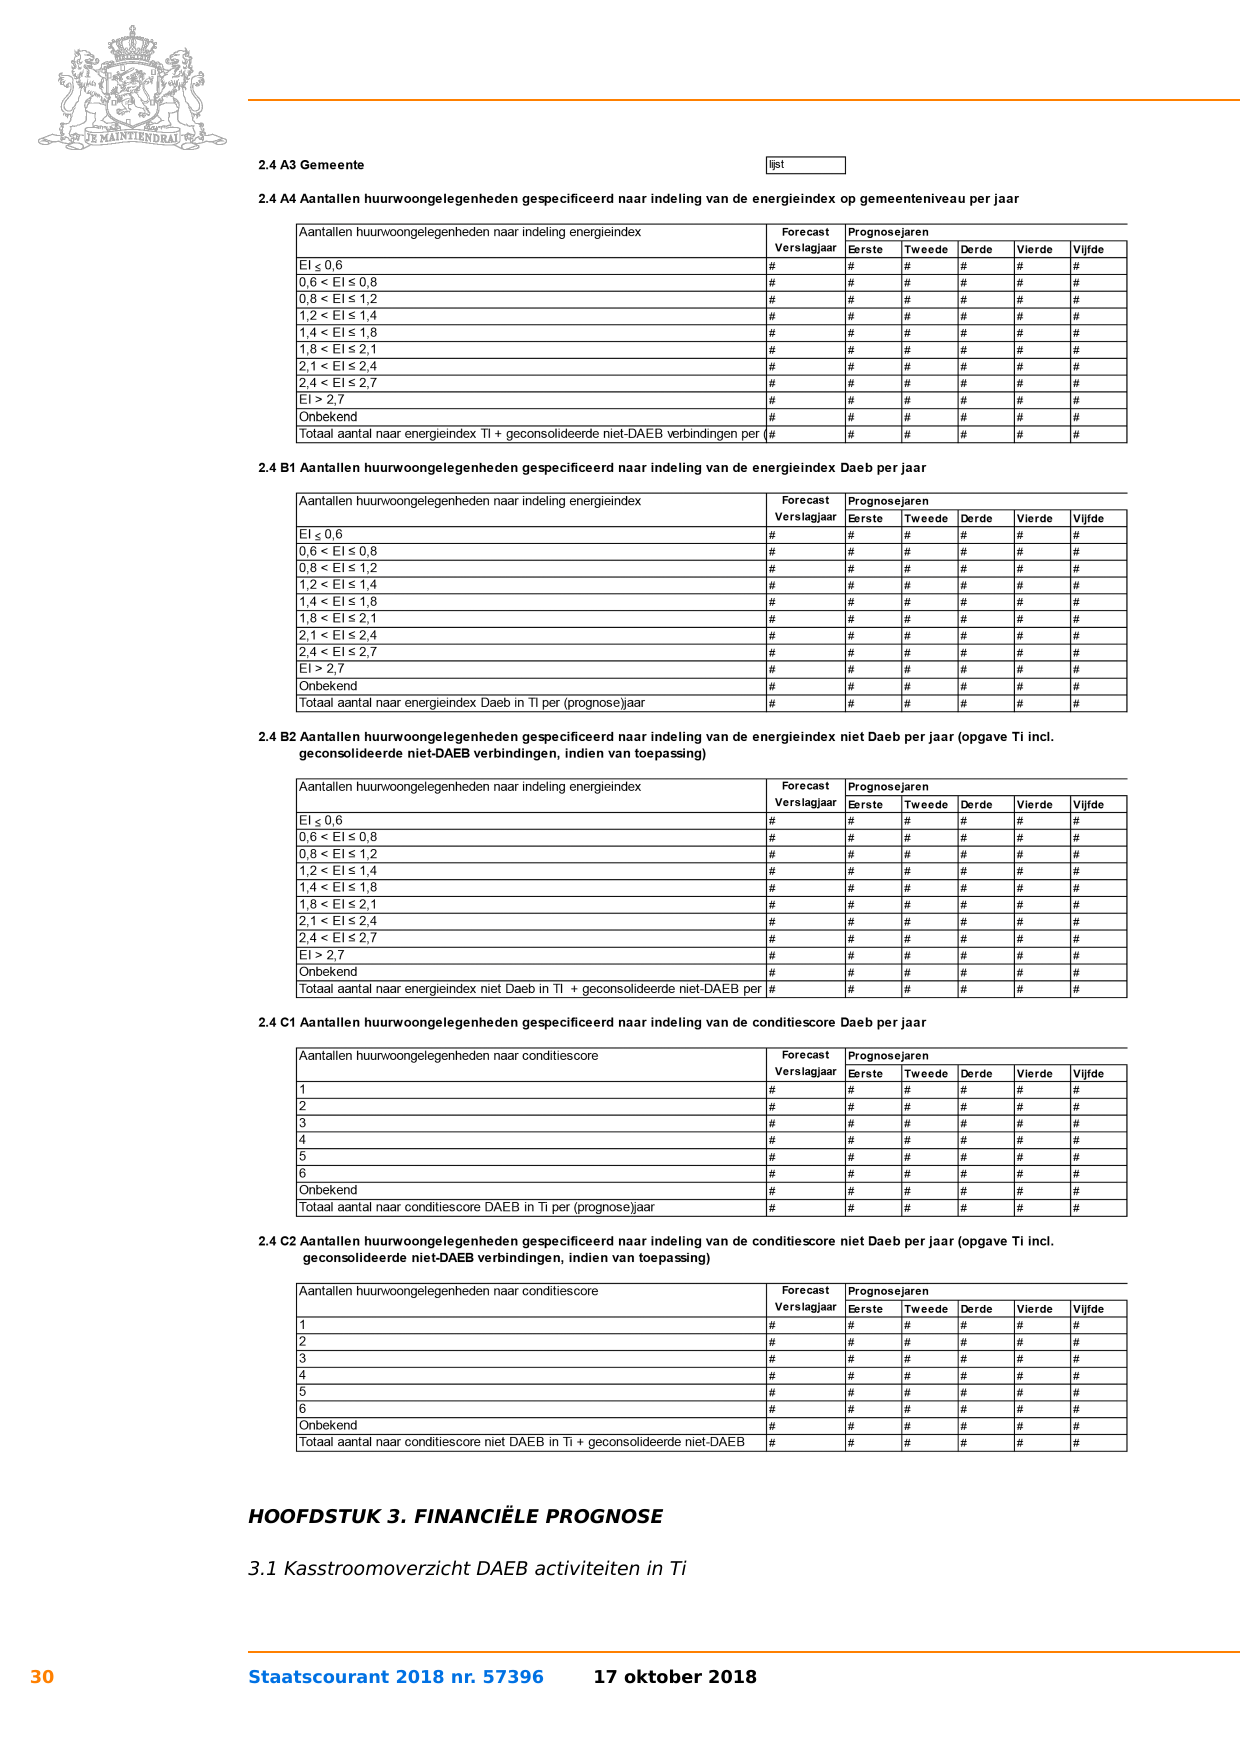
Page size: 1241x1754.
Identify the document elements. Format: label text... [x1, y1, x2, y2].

subtitle 3.1 Kasstroomoverzicht DAEB activiteiten in Ti [248, 1558, 1163, 1580]
picture [38, 25, 227, 150]
picture [248, 155, 1134, 1454]
subtitle HOOFDSTUK 3. FINANCIËLE PROGNOSE [248, 1506, 1163, 1528]
